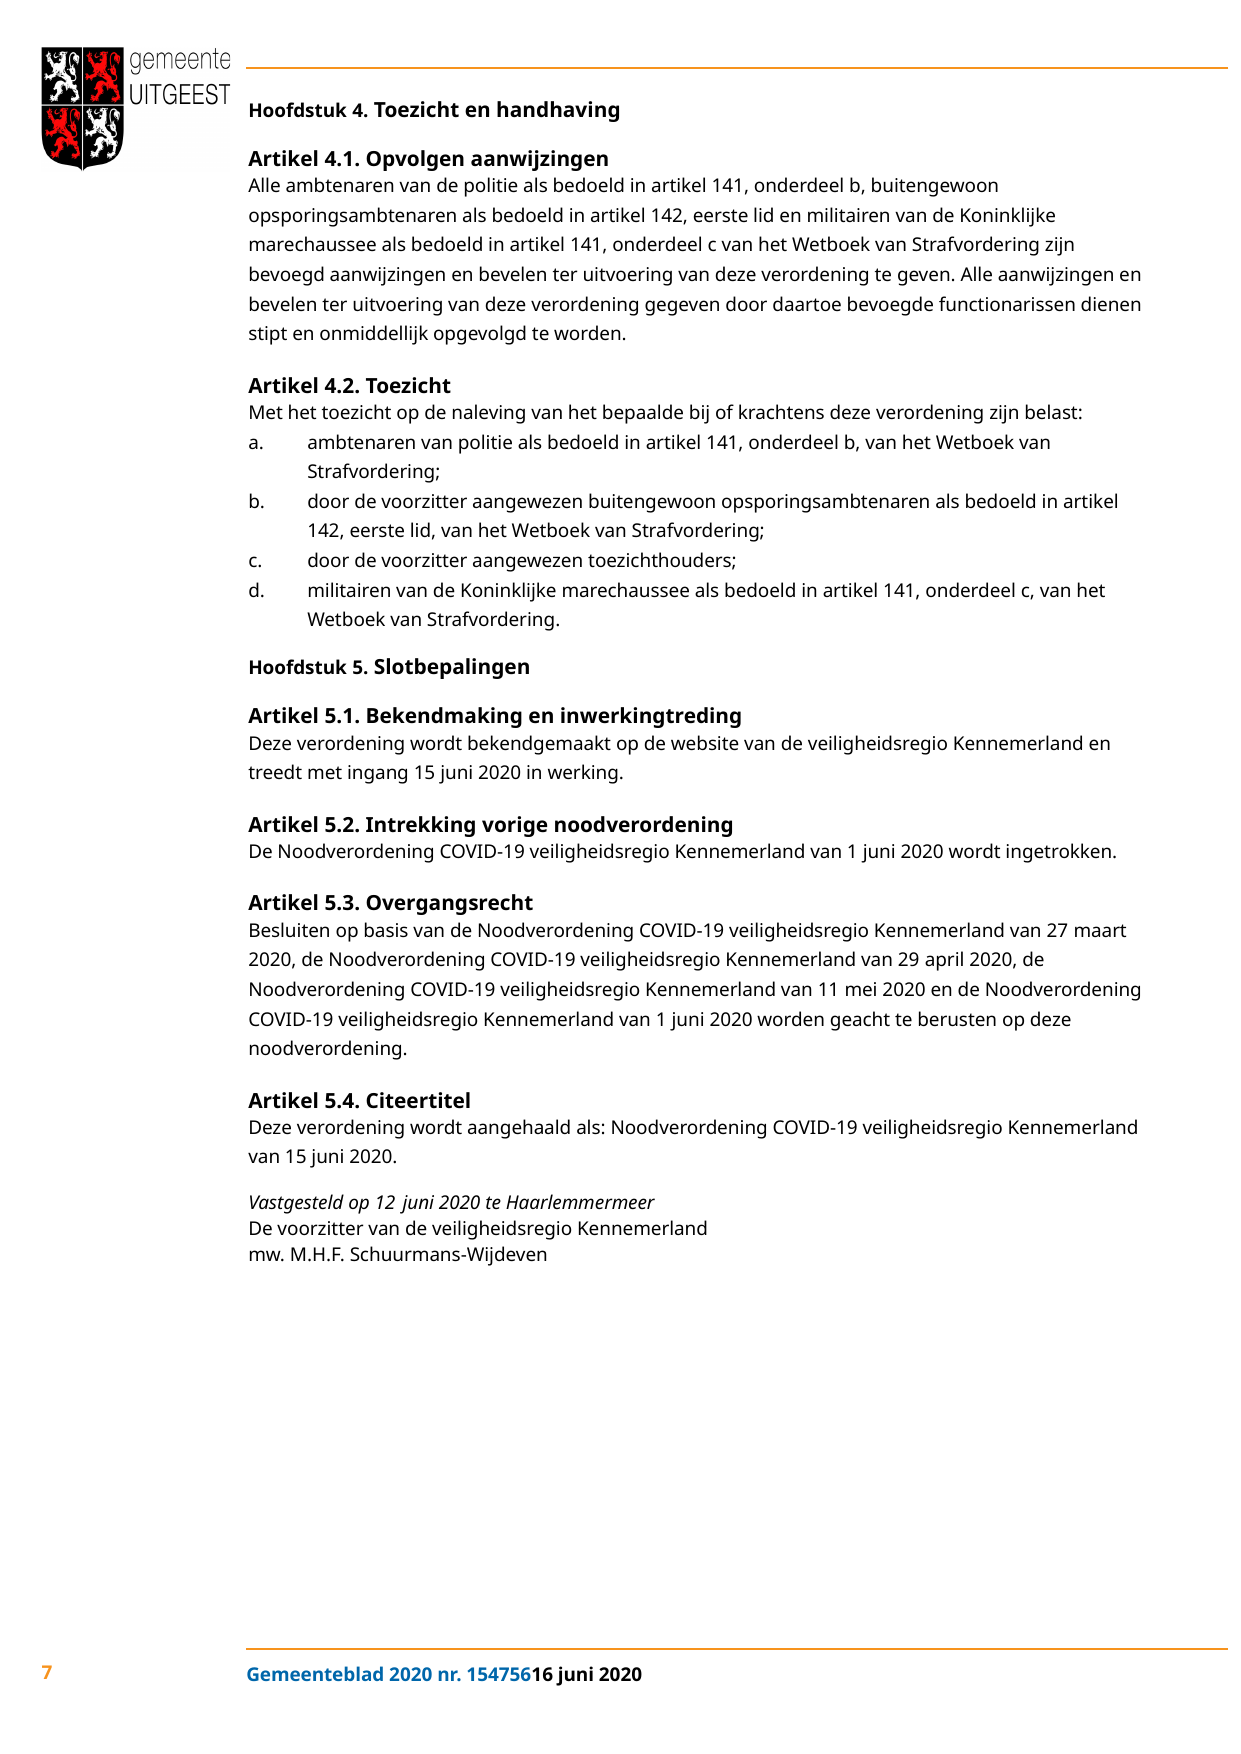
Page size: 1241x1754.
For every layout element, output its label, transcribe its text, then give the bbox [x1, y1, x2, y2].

text Artikel 4.2. Toezicht [248, 371, 1152, 399]
text Alle ambtenaren van de politie als bedoeld in artikel 141, onderdeel b, buitengewoon opsporingsambtenaren als bedoeld in artikel 142, eerste lid en militairen van de Koninklijke marechaussee als bedoeld in artikel 141, onderdeel c van het Wetboek van Strafvordering zijn bevoegd aanwijzingen en bevelen ter uitvoering van deze verordening te geven. Alle aanwijzingen en bevelen ter uitvoering van deze verordening gegeven door daartoe bevoegde functionarissen dienen stipt en onmiddellijk opgevolgd te worden. [248, 172, 1152, 346]
text De Noodverordening COVID-19 veiligheidsregio Kennemerland van 1 juni 2020 wordt ingetrokken. [248, 838, 1152, 864]
picture [41, 47, 231, 172]
text Met het toezicht op de naleving van het bepaalde bij of krachtens deze verordening zijn belast: [248, 399, 1152, 425]
list ambtenaren van politie als bedoeld in artikel 141, onderdeel b, van het Wetboek van Strafvordering; [248, 429, 1152, 484]
text Artikel 4.1. Opvolgen aanwijzingen [248, 144, 1152, 172]
text Hoofdstuk 5. Slotbepalingen [248, 652, 1152, 680]
text Hoofdstuk 4. Toezicht en handhaving [248, 95, 1152, 123]
text Artikel 5.4. Citeertitel [248, 1086, 1152, 1114]
text mw. M.H.F. Schuurmans-Wijdeven [248, 1241, 1152, 1267]
text Deze verordening wordt aangehaald als: Noodverordening COVID-19 veiligheidsregio Kennemerland van 15 juni 2020. [248, 1114, 1152, 1169]
text Artikel 5.1. Bekendmaking en inwerkingtreding [248, 701, 1152, 730]
text Artikel 5.2. Intrekking vorige noodverordening [248, 810, 1152, 838]
text Artikel 5.3. Overgangsrecht [248, 888, 1152, 917]
text Besluiten op basis van de Noodverordening COVID-19 veiligheidsregio Kennemerland van 27 maart 2020, de Noodverordening COVID-19 veiligheidsregio Kennemerland van 29 april 2020, de Noodverordening COVID-19 veiligheidsregio Kennemerland van 11 mei 2020 en de Noodverordening COVID-19 veiligheidsregio Kennemerland van 1 juni 2020 worden geacht te berusten op deze noodverordening. [248, 917, 1152, 1061]
list militairen van de Koninklijke marechaussee als bedoeld in artikel 141, onderdeel c, van het Wetboek van Strafvordering. [248, 577, 1152, 632]
list door de voorzitter aangewezen buitengewoon opsporingsambtenaren als bedoeld in artikel 142, eerste lid, van het Wetboek van Strafvordering; [248, 488, 1152, 543]
text Vastgesteld op 12 juni 2020 te Haarlemmermeer [248, 1189, 1152, 1215]
list door de voorzitter aangewezen toezichthouders; [248, 547, 1152, 573]
text De voorzitter van de veiligheidsregio Kennemerland [248, 1215, 1152, 1241]
text Deze verordening wordt bekendgemaakt op de website van de veiligheidsregio Kennemerland en treedt met ingang 15 juni 2020 in werking. [248, 730, 1152, 785]
